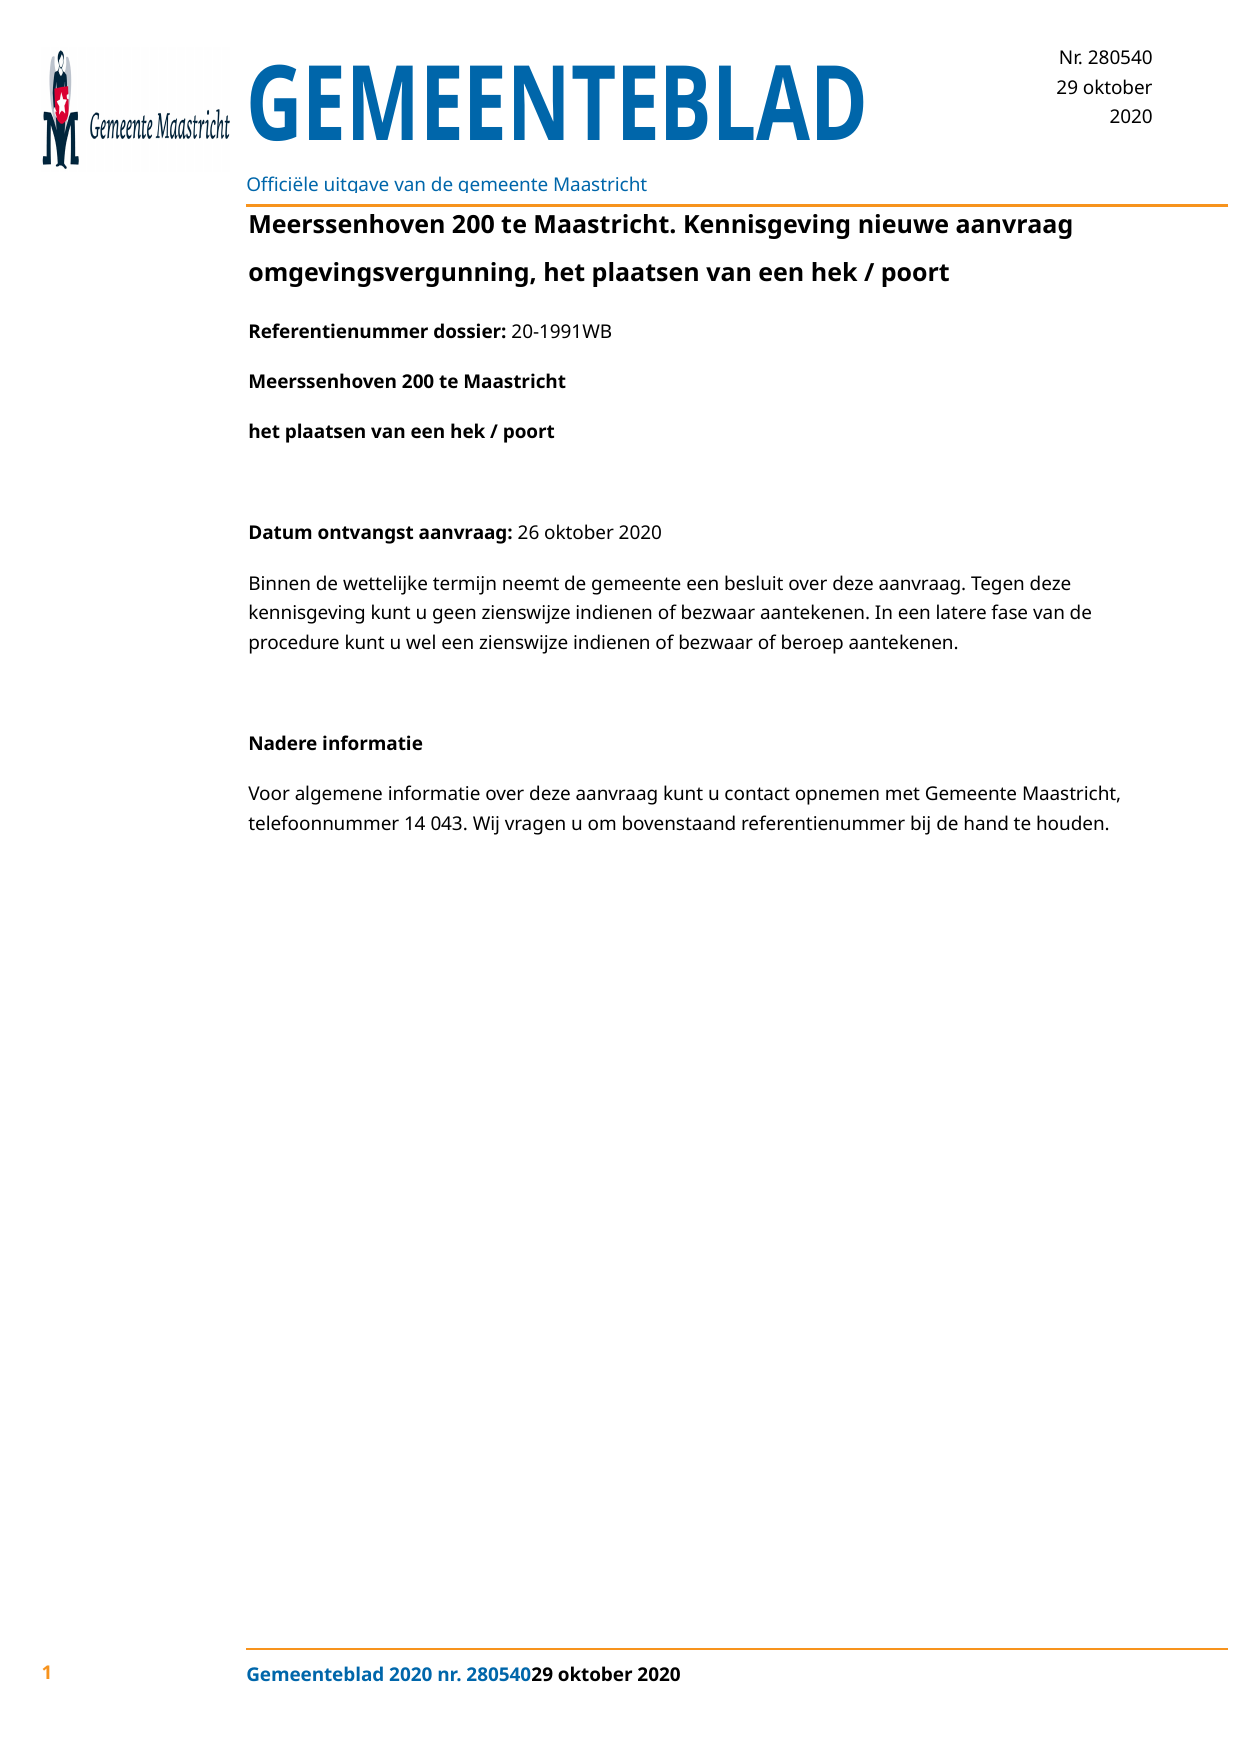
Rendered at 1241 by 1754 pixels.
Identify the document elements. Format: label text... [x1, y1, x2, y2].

text Nadere informatie [248, 730, 1152, 756]
text Meerssenhoven 200 te Maastricht [248, 368, 1152, 394]
text Voor algemene informatie over deze aanvraag kunt u contact opnemen met Gemeente Maastricht, telefoonnummer 14 043. Wij vragen u om bovenstaand referentienummer bij de hand te houden. [248, 780, 1152, 836]
text Referentienummer dossier: 20-1991WB [248, 318, 1152, 344]
text Datum ontvangst aanvraag: 26 oktober 2020 [248, 519, 1152, 545]
text het plaatsen van een hek / poort [248, 419, 1152, 444]
text Binnen de wettelijke termijn neemt de gemeente een besluit over deze aanvraag. Tegen deze kennisgeving kunt u geen zienswijze indienen of bezwaar aantekenen. In een latere fase van de procedure kunt u wel een zienswijze indienen of bezwaar of beroep aantekenen. [248, 570, 1152, 655]
picture [41, 47, 231, 172]
text Meerssenhoven 200 te Maastricht. Kennisgeving nieuwe aanvraag omgevingsvergunning, het plaatsen van een hek / poort [248, 207, 1152, 288]
